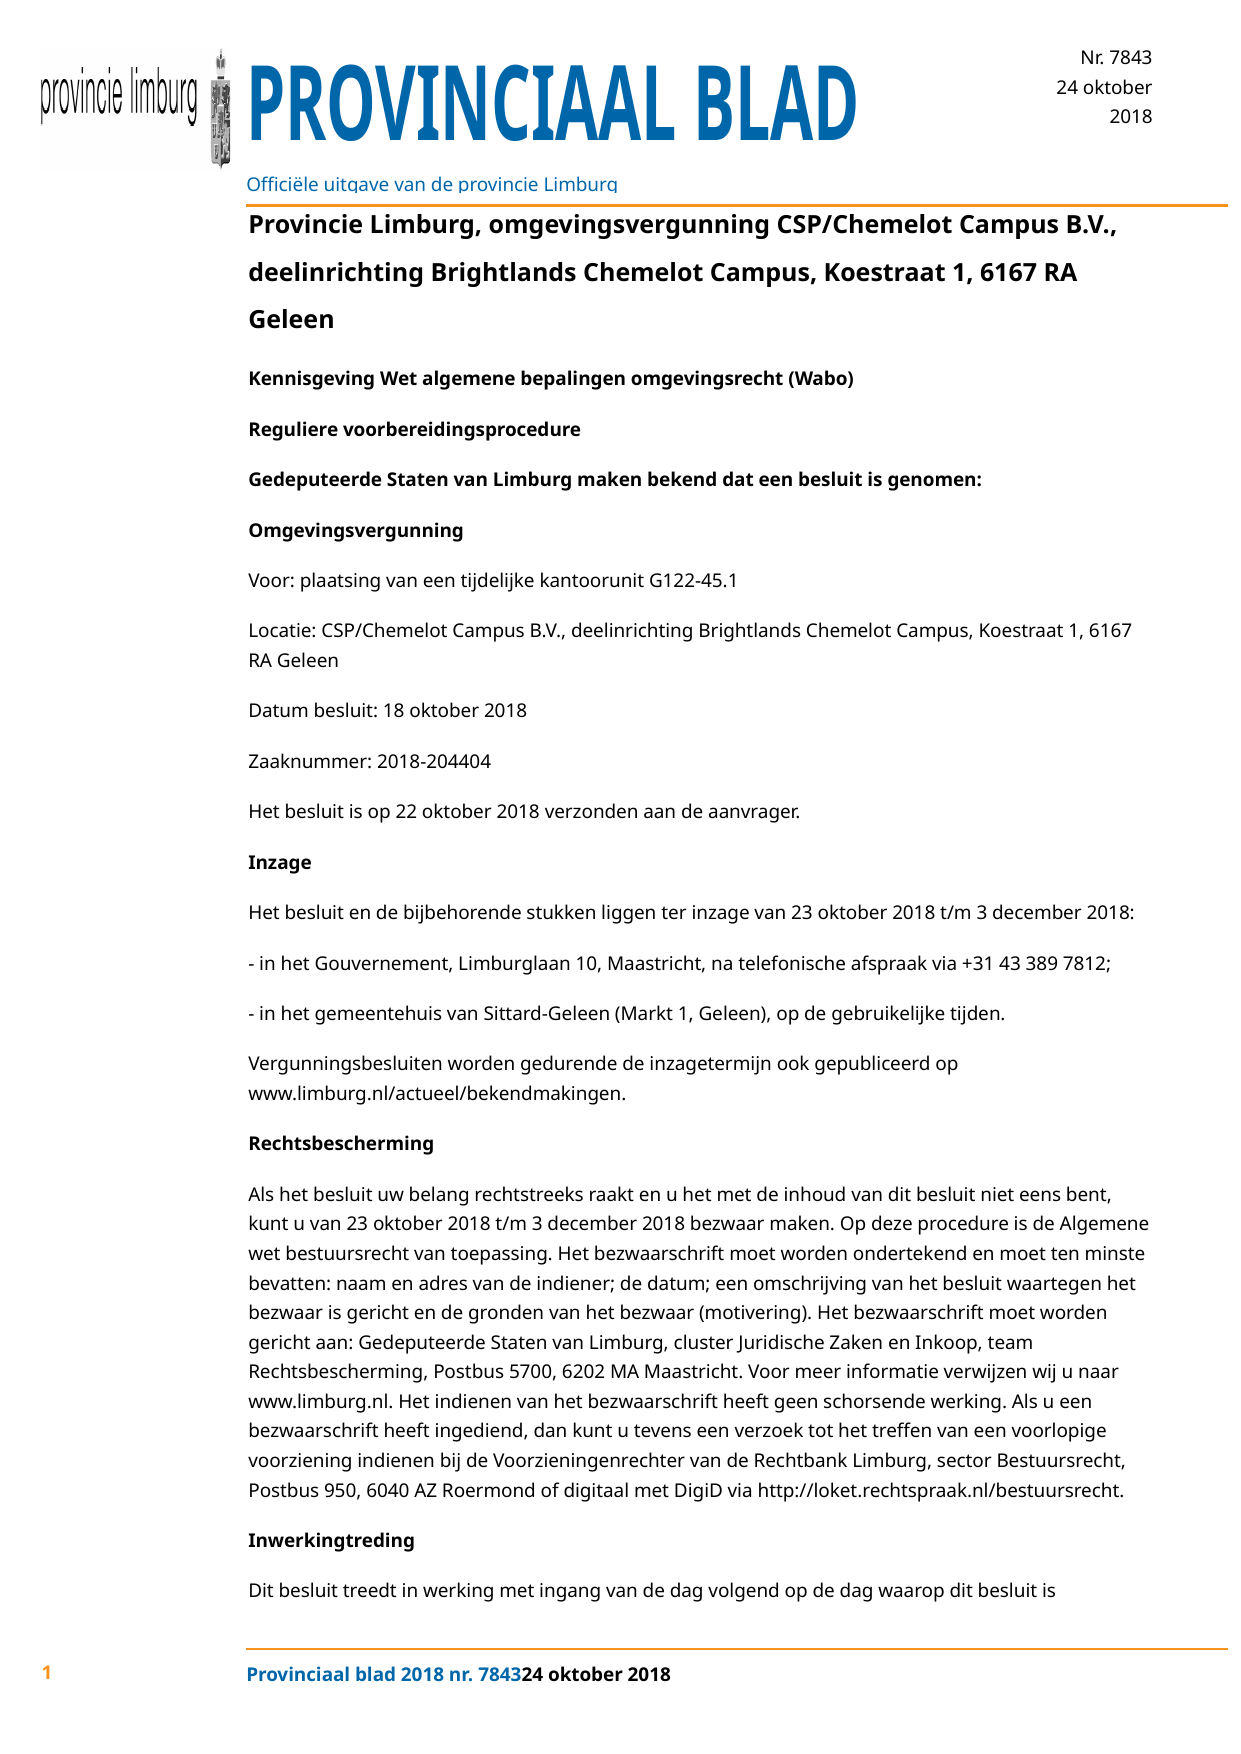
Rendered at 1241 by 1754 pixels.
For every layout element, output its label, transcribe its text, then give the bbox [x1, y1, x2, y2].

text Datum besluit: 18 oktober 2018 [248, 698, 1152, 723]
text Dit besluit treedt in werking met ingang van de dag volgend op de dag waarop dit besluit is [248, 1578, 1152, 1603]
text Omgevingsvergunning [248, 517, 1152, 542]
text Reguliere voorbereidingsprocedure [248, 416, 1152, 442]
text Zaaknummer: 2018-204404 [248, 748, 1152, 774]
text - in het gemeentehuis van Sittard-Geleen (Markt 1, Geleen), op de gebruikelijke tijden. [248, 1000, 1152, 1026]
text Kennisgeving Wet algemene bepalingen omgevingsrecht (Wabo) [248, 366, 1152, 391]
text Provincie Limburg, omgevingsvergunning CSP/Chemelot Campus B.V., deelinrichting Brightlands Chemelot Campus, Koestraat 1, 6167 RA Geleen [248, 207, 1152, 336]
text - in het Gouvernement, Limburglaan 10, Maastricht, na telefonische afspraak via +31 43 389 7812; [248, 950, 1152, 975]
text Inzage [248, 849, 1152, 874]
text Voor: plaatsing van een tijdelijke kantoorunit G122-45.1 [248, 567, 1152, 593]
picture [41, 47, 231, 172]
text Het besluit en de bijbehorende stukken liggen ter inzage van 23 oktober 2018 t/m 3 december 2018: [248, 899, 1152, 925]
text Het besluit is op 22 oktober 2018 verzonden aan de aanvrager. [248, 798, 1152, 824]
text Vergunningsbesluiten worden gedurende de inzagetermijn ook gepubliceerd op www.limburg.nl/actueel/bekendmakingen. [248, 1051, 1152, 1106]
text Gedeputeerde Staten van Limburg maken bekend dat een besluit is genomen: [248, 466, 1152, 492]
text Rechtsbescherming [248, 1131, 1152, 1156]
text Inwerkingtreding [248, 1527, 1152, 1553]
text Als het besluit uw belang rechtstreeks raakt en u het met de inhoud van dit besluit niet eens bent, kunt u van 23 oktober 2018 t/m 3 december 2018 bezwaar maken. Op deze procedure is de Algemene wet bestuursrecht van toepassing. Het bezwaarschrift moet worden ondertekend en moet ten minste bevatten: naam en adres van de indiener; de datum; een omschrijving van het besluit waartegen het bezwaar is gericht en de gronden van het bezwaar (motivering). Het bezwaarschrift moet worden gericht aan: Gedeputeerde Staten van Limburg, cluster Juridische Zaken en Inkoop, team Rechtsbescherming, Postbus 5700, 6202 MA Maastricht. Voor meer informatie verwijzen wij u naar www.limburg.nl. Het indienen van het bezwaarschrift heeft geen schorsende werking. Als u een bezwaarschrift heeft ingediend, dan kunt u tevens een verzoek tot het treffen van een voorlopige voorziening indienen bij de Voorzieningenrechter van de Rechtbank Limburg, sector Bestuursrecht, Postbus 950, 6040 AZ Roermond of digitaal met DigiD via http://loket.rechtspraak.nl/bestuursrecht. [248, 1181, 1152, 1502]
text Locatie: CSP/Chemelot Campus B.V., deelinrichting Brightlands Chemelot Campus, Koestraat 1, 6167 RA Geleen [248, 618, 1152, 673]
